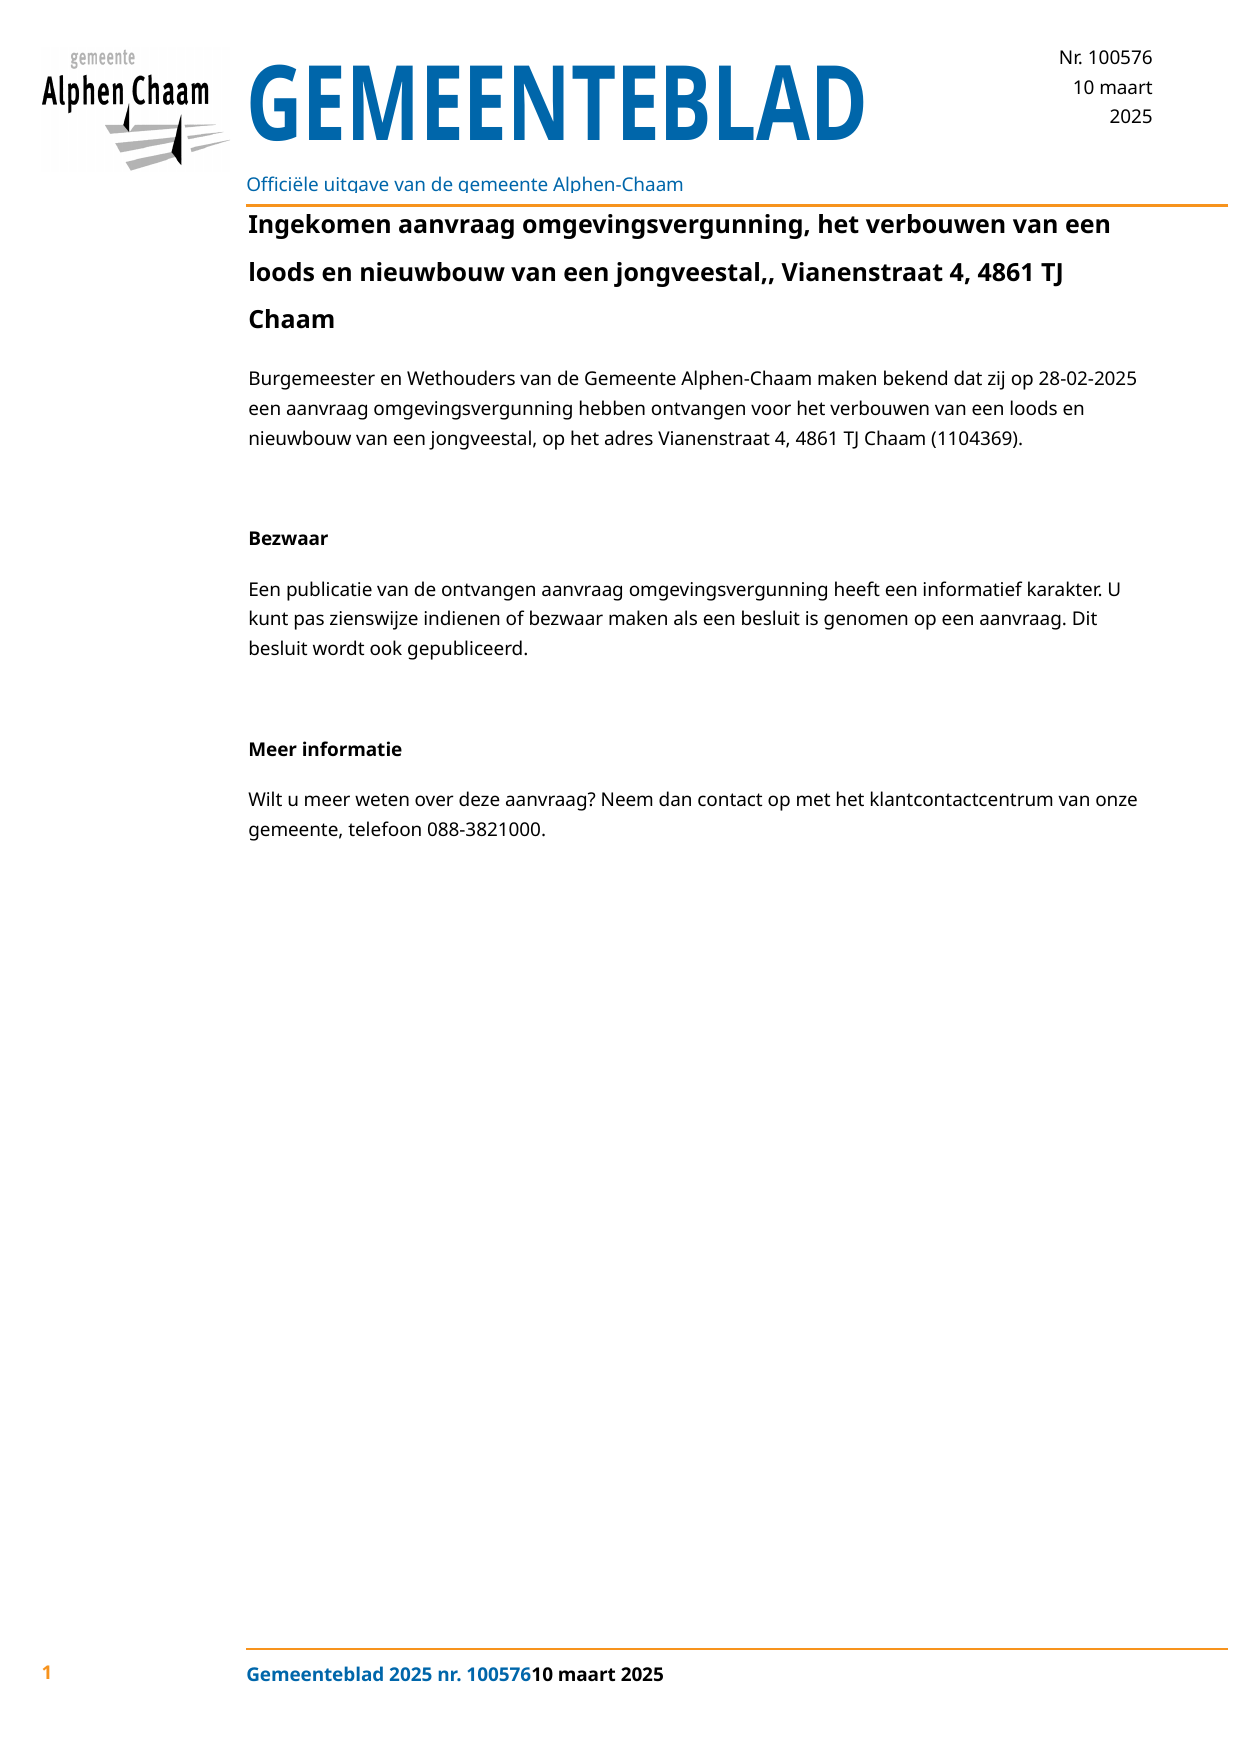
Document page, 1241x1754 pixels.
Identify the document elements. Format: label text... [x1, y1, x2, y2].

text Meer informatie [248, 736, 1152, 762]
text Een publicatie van de ontvangen aanvraag omgevingsvergunning heeft een informatief karakter. U kunt pas zienswijze indienen of bezwaar maken als een besluit is genomen op een aanvraag. Dit besluit wordt ook gepubliceerd. [248, 576, 1152, 661]
text Ingekomen aanvraag omgevingsvergunning, het verbouwen van een loods en nieuwbouw van een jongveestal,, Vianenstraat 4, 4861 TJ Chaam [248, 207, 1152, 336]
text Wilt u meer weten over deze aanvraag? Neem dan contact op met het klantcontactcentrum van onze gemeente, telefoon 088-3821000. [248, 786, 1152, 842]
text Burgemeester en Wethouders van de Gemeente Alphen-Chaam maken bekend dat zij op 28-02-2025 een aanvraag omgevingsvergunning hebben ontvangen voor het verbouwen van een loods en nieuwbouw van een jongveestal, op het adres Vianenstraat 4, 4861 TJ Chaam (1104369). [248, 366, 1152, 450]
text Bezwaar [248, 526, 1152, 551]
picture [41, 47, 231, 172]
